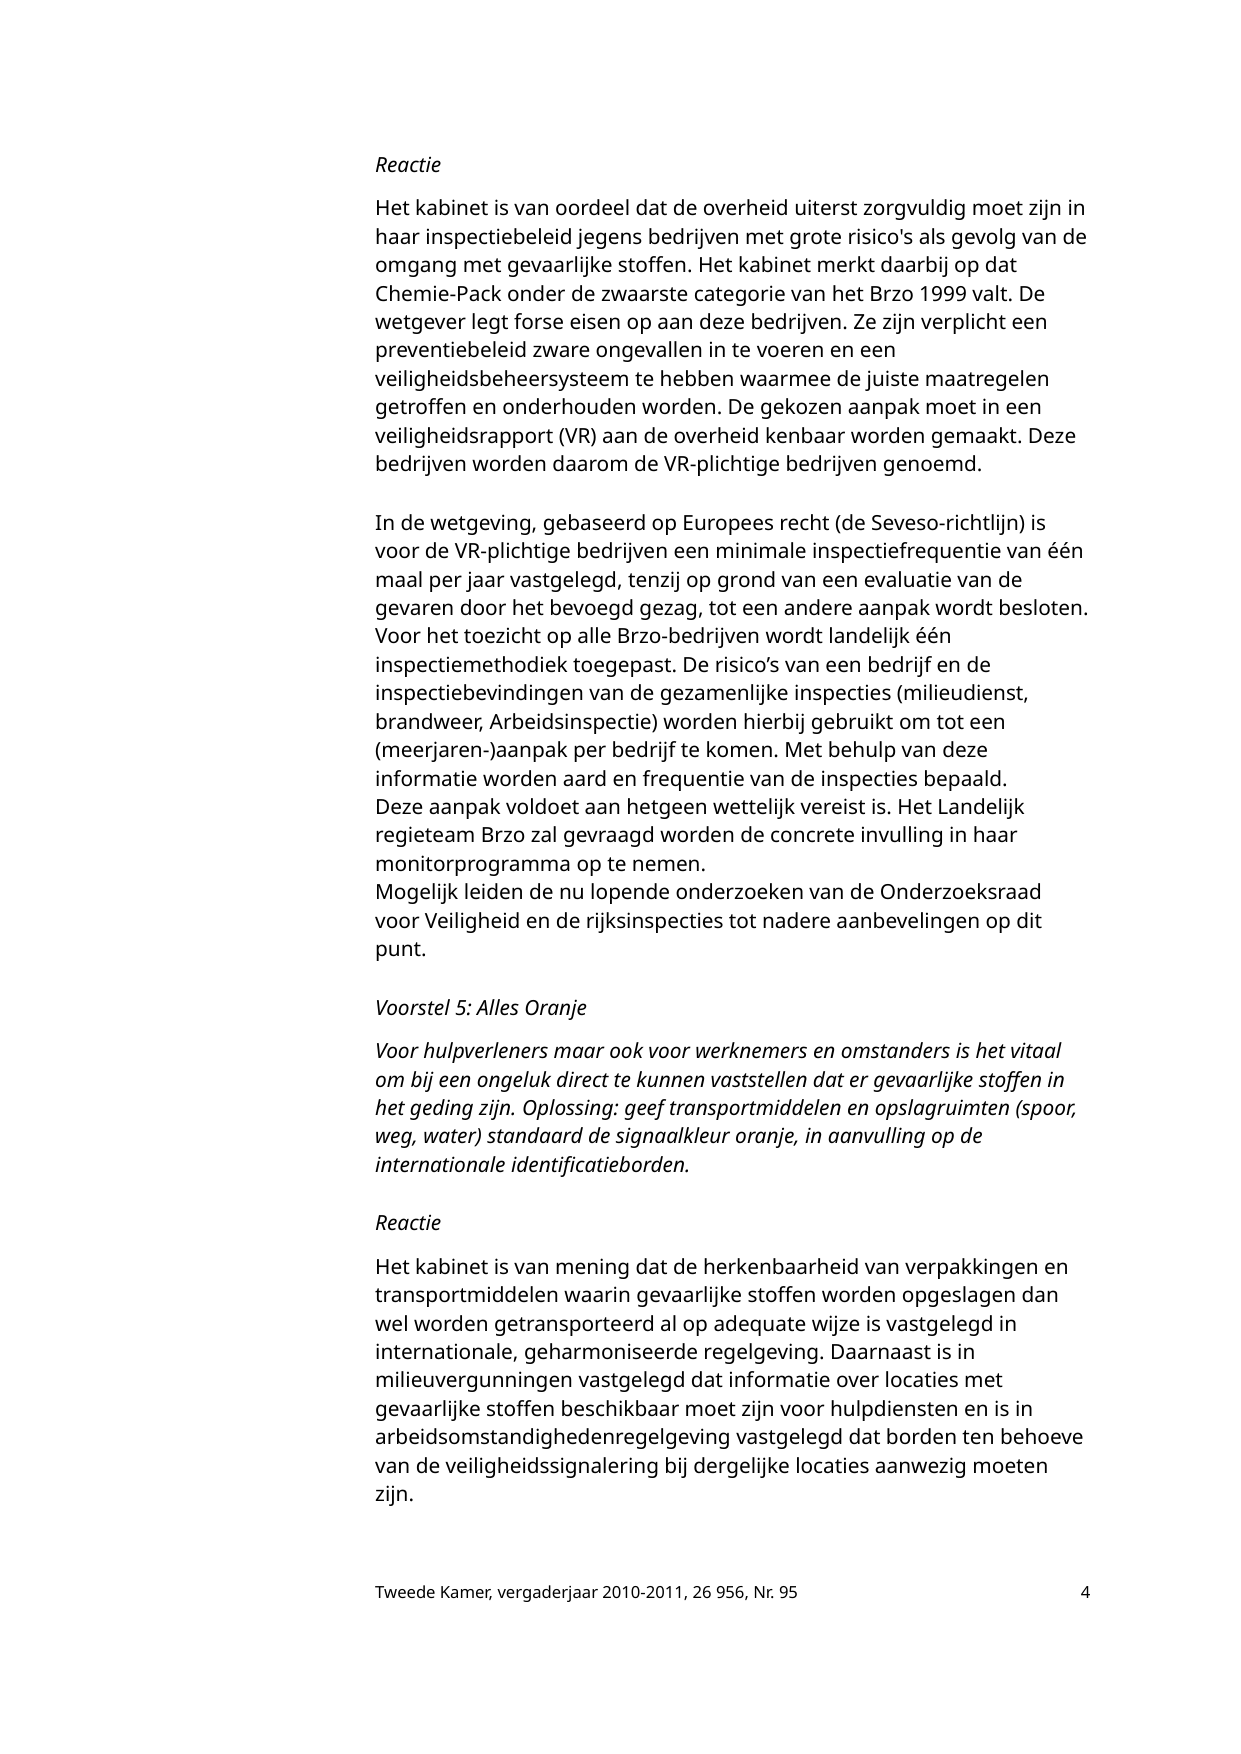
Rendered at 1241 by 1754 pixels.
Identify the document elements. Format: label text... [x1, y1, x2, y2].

text Voorstel 5: Alles Oranje [375, 993, 1090, 1021]
text In de wetgeving, gebaseerd op Europees recht (de Seveso-richtlijn) is voor de VR-plichtige bedrijven een minimale inspectiefrequentie van één maal per jaar vastgelegd, tenzij op grond van een evaluatie van de gevaren door het bevoegd gezag, tot een andere aanpak wordt besloten. Voor het toezicht op alle Brzo-bedrijven wordt landelijk één inspectiemethodiek toegepast. De risico’s van een bedrijf en de inspectiebevindingen van de gezamenlijke inspecties (milieudienst, brandweer, Arbeidsinspectie) worden hierbij gebruikt om tot een (meerjaren-)aanpak per bedrijf te komen. Met behulp van deze informatie worden aard en frequentie van de inspecties bepaald. [375, 508, 1090, 792]
text Deze aanpak voldoet aan hetgeen wettelijk vereist is. Het Landelijk regieteam Brzo zal gevraagd worden de concrete invulling in haar monitorprogramma op te nemen. [375, 792, 1090, 877]
text Reactie [375, 150, 1090, 178]
text Mogelijk leiden de nu lopende onderzoeken van de Onderzoeksraad voor Veiligheid en de rijksinspecties tot nadere aanbevelingen op dit punt. [375, 877, 1090, 963]
text Voor hulpverleners maar ook voor werknemers en omstanders is het vitaal om bij een ongeluk direct te kunnen vaststellen dat er gevaarlijke stoffen in het geding zijn. Oplossing: geef transportmiddelen en opslagruimten (spoor, weg, water) standaard de signaalkleur oranje, in aanvulling op de internationale identificatieborden. [375, 1036, 1090, 1178]
text Het kabinet is van oordeel dat de overheid uiterst zorgvuldig moet zijn in haar inspectiebeleid jegens bedrijven met grote risico's als gevolg van de omgang met gevaarlijke stoffen. Het kabinet merkt daarbij op dat Chemie-Pack onder de zwaarste categorie van het Brzo 1999 valt. De wetgever legt forse eisen op aan deze bedrijven. Ze zijn verplicht een preventiebeleid zware ongevallen in te voeren en een veiligheidsbeheersysteem te hebben waarmee de juiste maatregelen getroffen en onderhouden worden. De gekozen aanpak moet in een veiligheidsrapport (VR) aan de overheid kenbaar worden gemaakt. Deze bedrijven worden daarom de VR-plichtige bedrijven genoemd. [375, 193, 1090, 478]
text Reactie [375, 1208, 1090, 1237]
text Het kabinet is van mening dat de herkenbaarheid van verpakkingen en transportmiddelen waarin gevaarlijke stoffen worden opgeslagen dan wel worden getransporteerd al op adequate wijze is vastgelegd in internationale, geharmoniseerde regelgeving. Daarnaast is in milieuvergunningen vastgelegd dat informatie over locaties met gevaarlijke stoffen beschikbaar moet zijn voor hulpdiensten en is in arbeidsomstandighedenregelgeving vastgelegd dat borden ten behoeve van de veiligheidssignalering bij dergelijke locaties aanwezig moeten zijn. [375, 1252, 1090, 1508]
